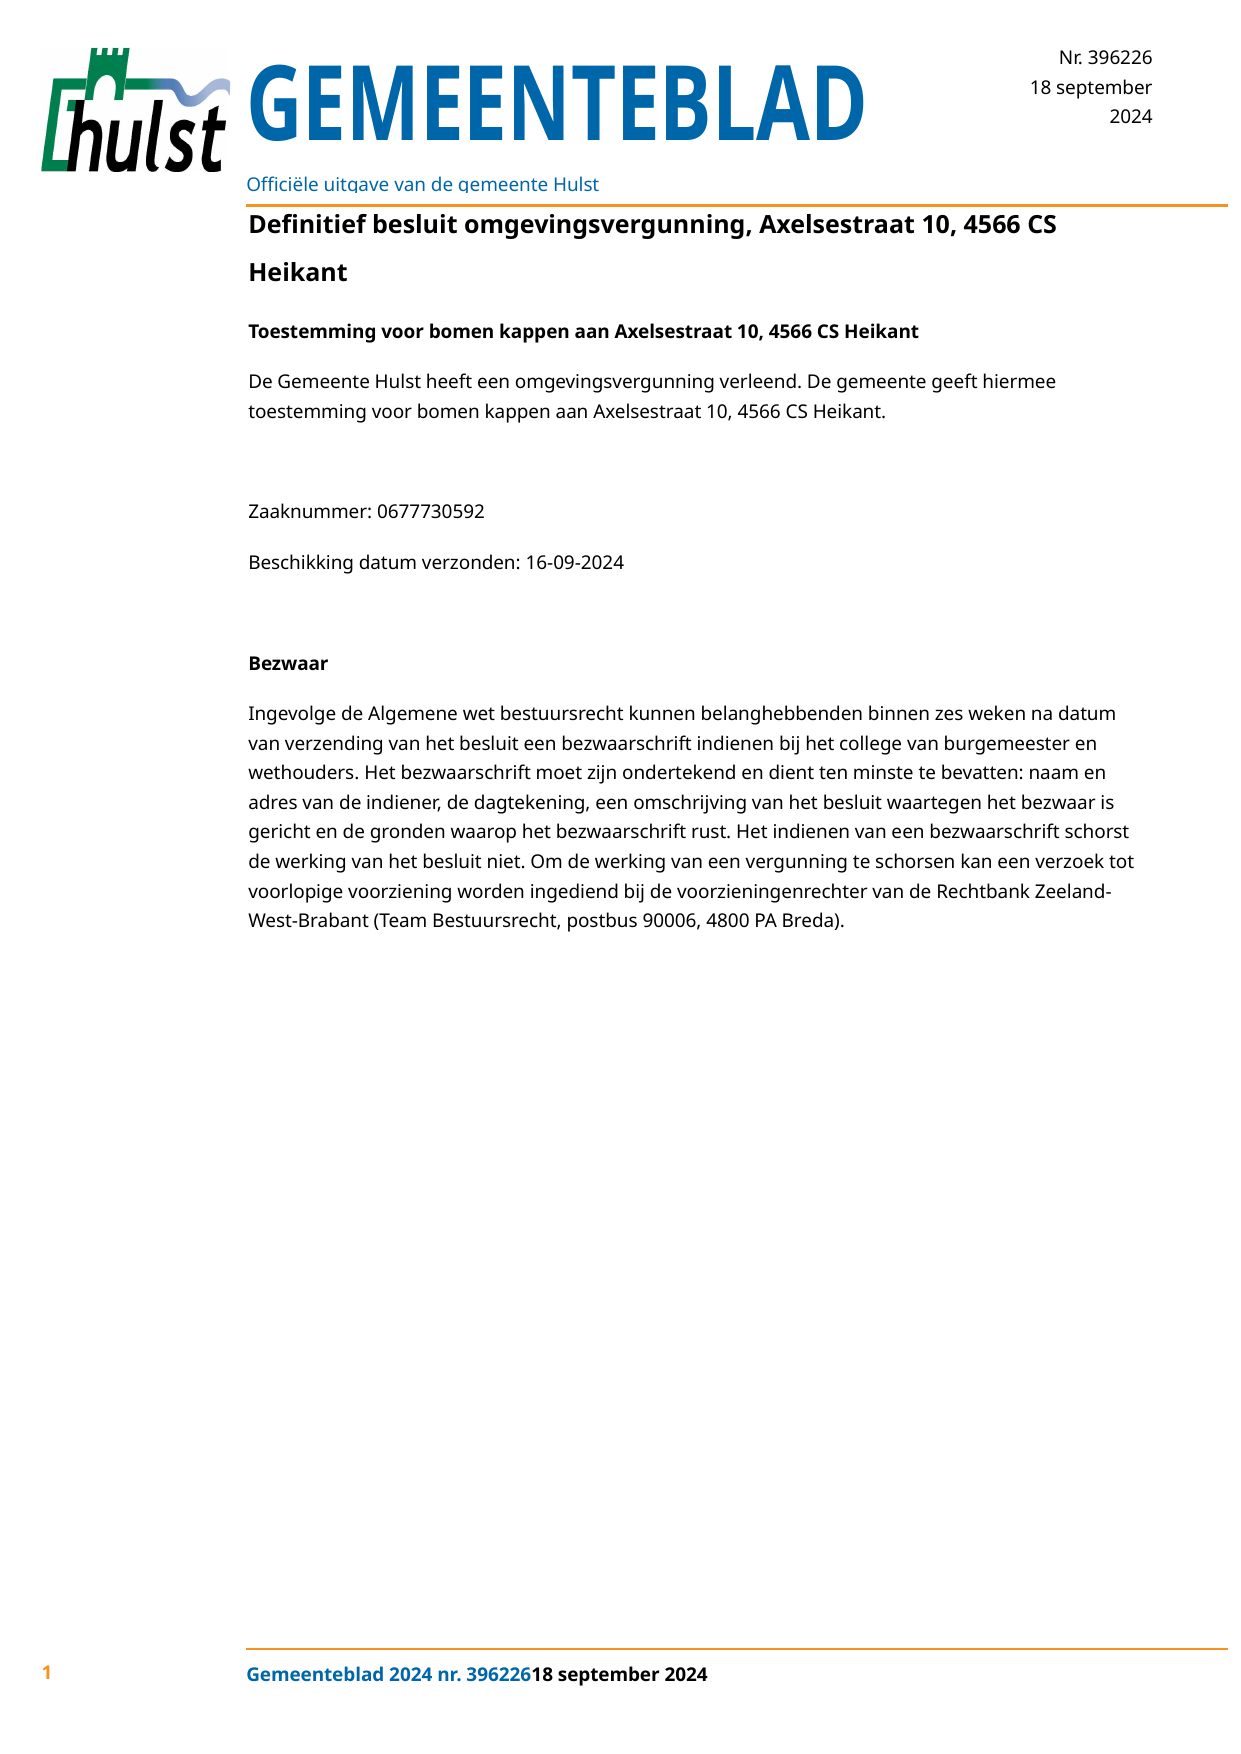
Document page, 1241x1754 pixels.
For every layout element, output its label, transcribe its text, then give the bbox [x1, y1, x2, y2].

text Definitief besluit omgevingsvergunning, Axelsestraat 10, 4566 CS Heikant [248, 207, 1152, 288]
text De Gemeente Hulst heeft een omgevingsvergunning verleend. De gemeente geeft hiermee toestemming voor bomen kappen aan Axelsestraat 10, 4566 CS Heikant. [248, 368, 1152, 424]
text Ingevolge de Algemene wet bestuursrecht kunnen belanghebbenden binnen zes weken na datum van verzending van het besluit een bezwaarschrift indienen bij het college van burgemeester en wethouders. Het bezwaarschrift moet zijn ondertekend en dient ten minste te bevatten: naam en adres van de indiener, de dagtekening, een omschrijving van het besluit waartegen het bezwaar is gericht en de gronden waarop het bezwaarschrift rust. Het indienen van een bezwaarschrift schorst de werking van het besluit niet. Om de werking van een vergunning te schorsen kan een verzoek tot voorlopige voorziening worden ingediend bij de voorzieningenrechter van de Rechtbank Zeeland-West-Brabant (Team Bestuursrecht, postbus 90006, 4800 PA Breda). [248, 700, 1152, 933]
picture [41, 47, 231, 172]
text Bezwaar [248, 650, 1152, 676]
text Toestemming voor bomen kappen aan Axelsestraat 10, 4566 CS Heikant [248, 318, 1152, 344]
text Beschikking datum verzonden: 16-09-2024 [248, 549, 1152, 575]
text Zaaknummer: 0677730592 [248, 499, 1152, 524]
